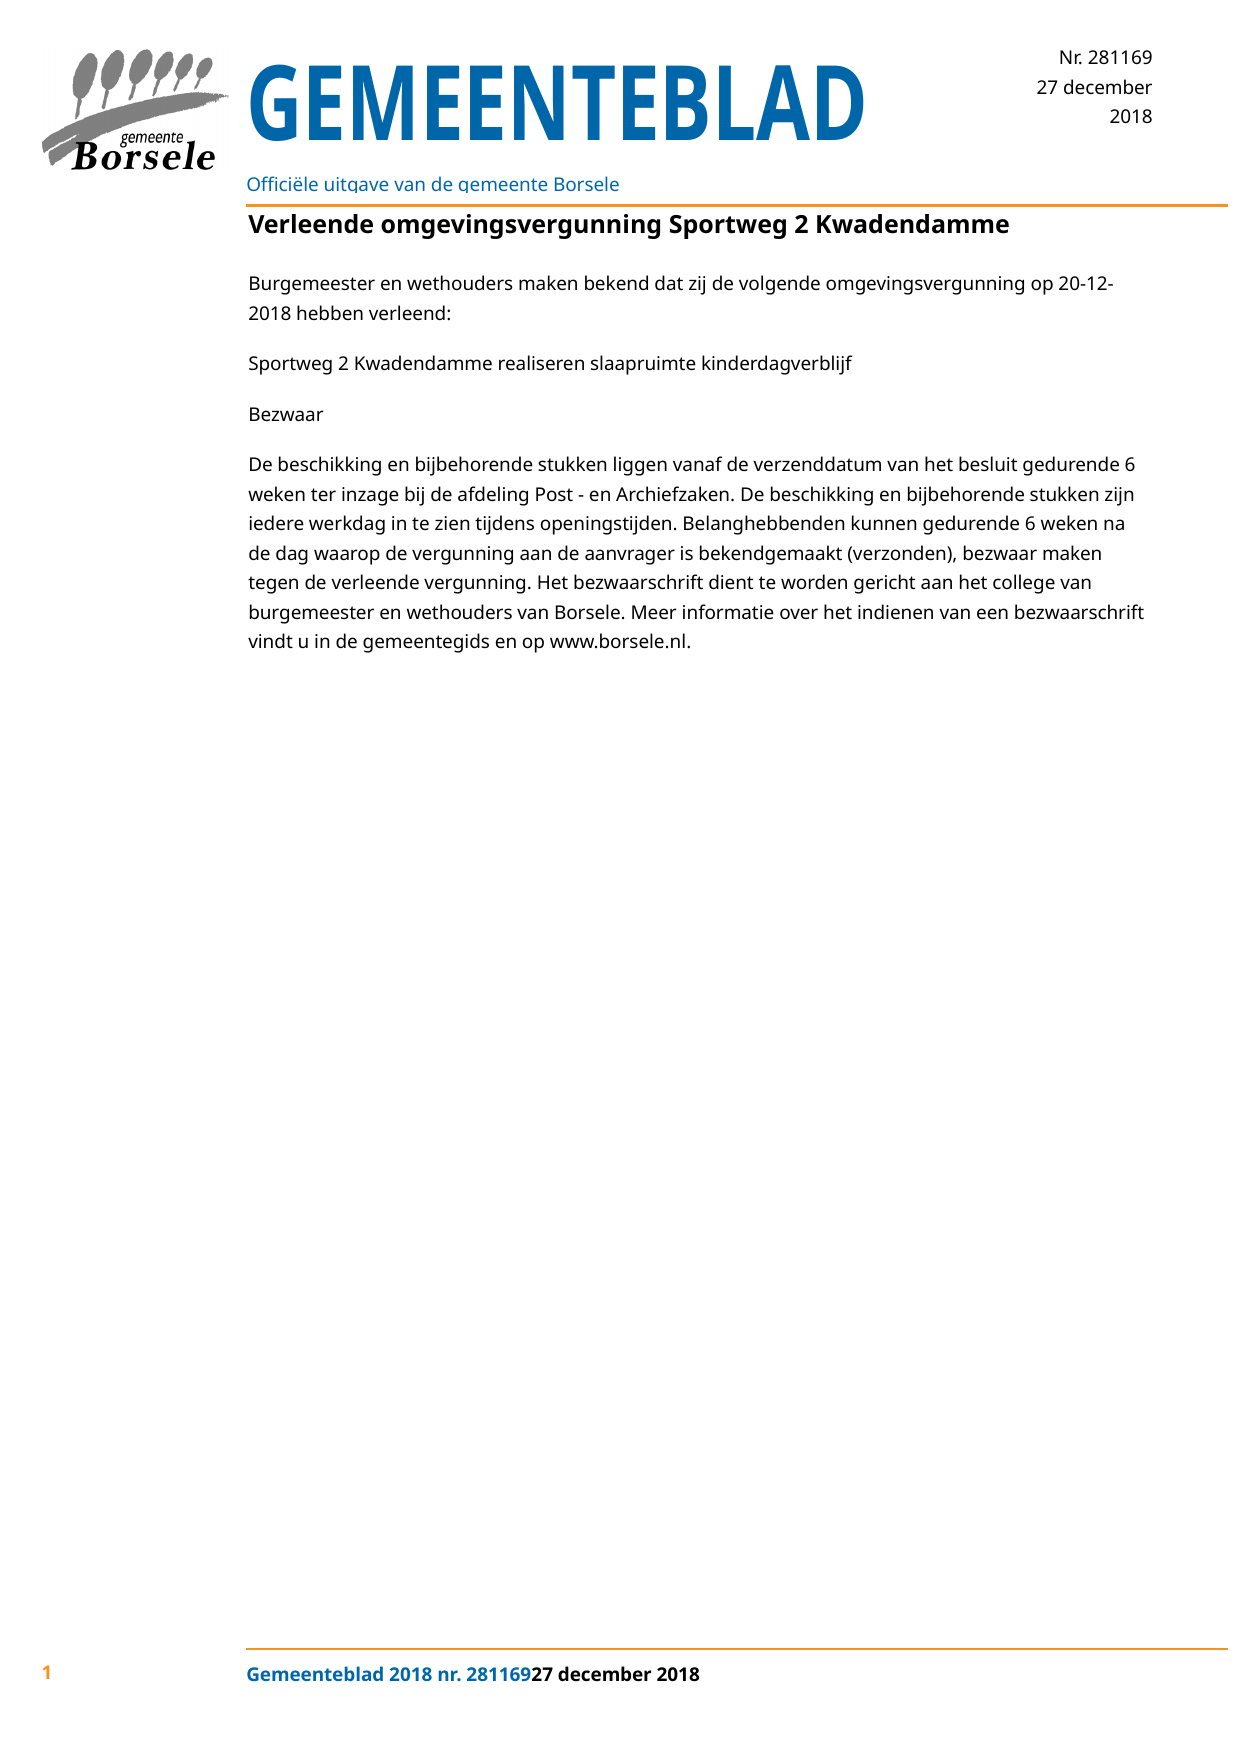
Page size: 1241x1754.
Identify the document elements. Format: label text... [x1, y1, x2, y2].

text Burgemeester en wethouders maken bekend dat zij de volgende omgevingsvergunning op 20-12-2018 hebben verleend: [248, 270, 1152, 326]
text Verleende omgevingsvergunning Sportweg 2 Kwadendamme [248, 207, 1152, 241]
text De beschikking en bijbehorende stukken liggen vanaf de verzenddatum van het besluit gedurende 6 weken ter inzage bij de afdeling Post - en Archiefzaken. De beschikking en bijbehorende stukken zijn iedere werkdag in te zien tijdens openingstijden. Belanghebbenden kunnen gedurende 6 weken na de dag waarop de vergunning aan de aanvrager is bekendgemaakt (verzonden), bezwaar maken tegen de verleende vergunning. Het bezwaarschrift dient te worden gericht aan het college van burgemeester en wethouders van Borsele. Meer informatie over het indienen van een bezwaarschrift vindt u in de gemeentegids en op www.borsele.nl. [248, 451, 1152, 654]
text Bezwaar [248, 401, 1152, 426]
picture [41, 47, 231, 172]
text Sportweg 2 Kwadendamme realiseren slaapruimte kinderdagverblijf [248, 350, 1152, 376]
